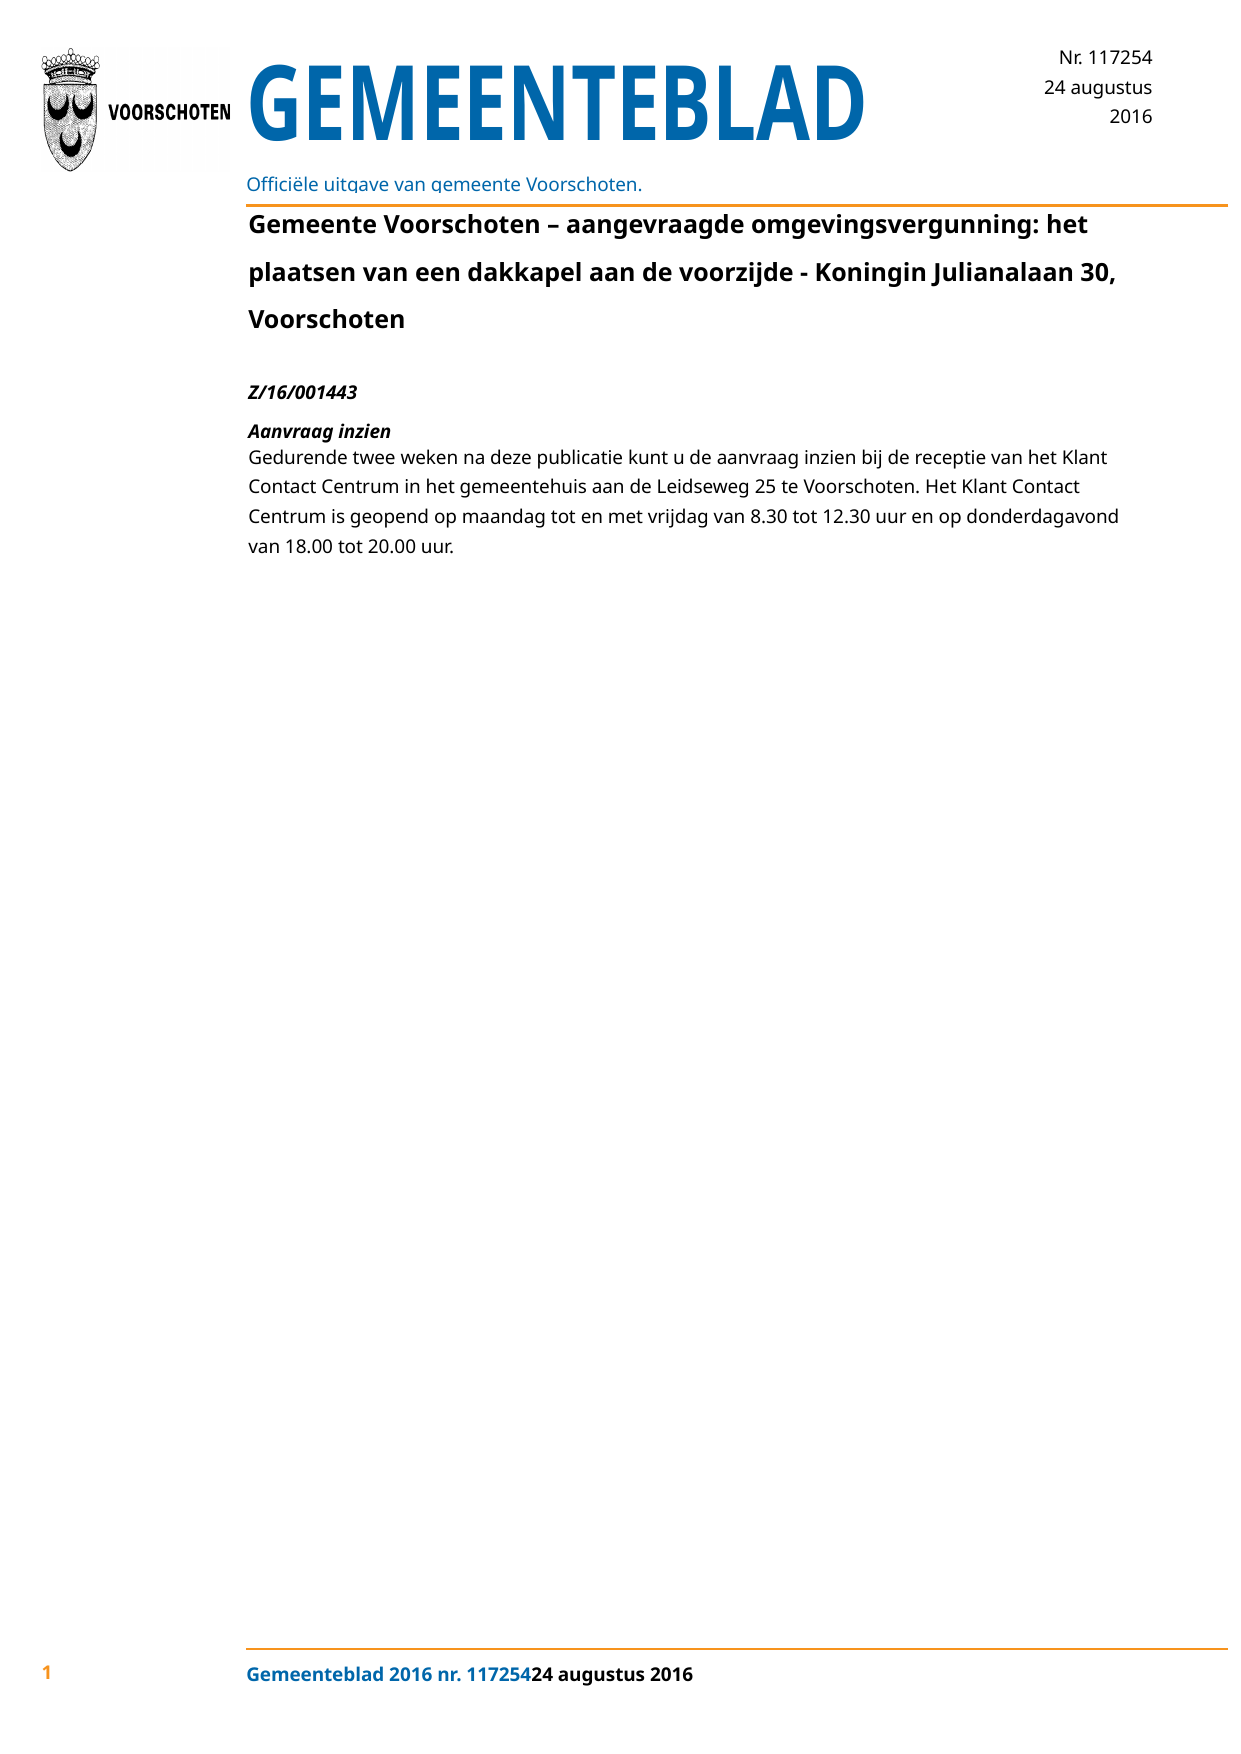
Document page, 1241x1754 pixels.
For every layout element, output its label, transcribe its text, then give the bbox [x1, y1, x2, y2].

picture [41, 47, 231, 172]
text Aanvraag inzien [248, 418, 1152, 444]
text Z/16/001443 [248, 379, 1152, 405]
text Gedurende twee weken na deze publicatie kunt u de aanvraag inzien bij de receptie van het Klant Contact Centrum in het gemeentehuis aan de Leidseweg 25 te Voorschoten. Het Klant Contact Centrum is geopend op maandag tot en met vrijdag van 8.30 tot 12.30 uur en op donderdagavond van 18.00 tot 20.00 uur. [248, 444, 1152, 558]
text Gemeente Voorschoten – aangevraagde omgevingsvergunning: het plaatsen van een dakkapel aan de voorzijde - Koningin Julianalaan 30, Voorschoten [248, 207, 1152, 336]
